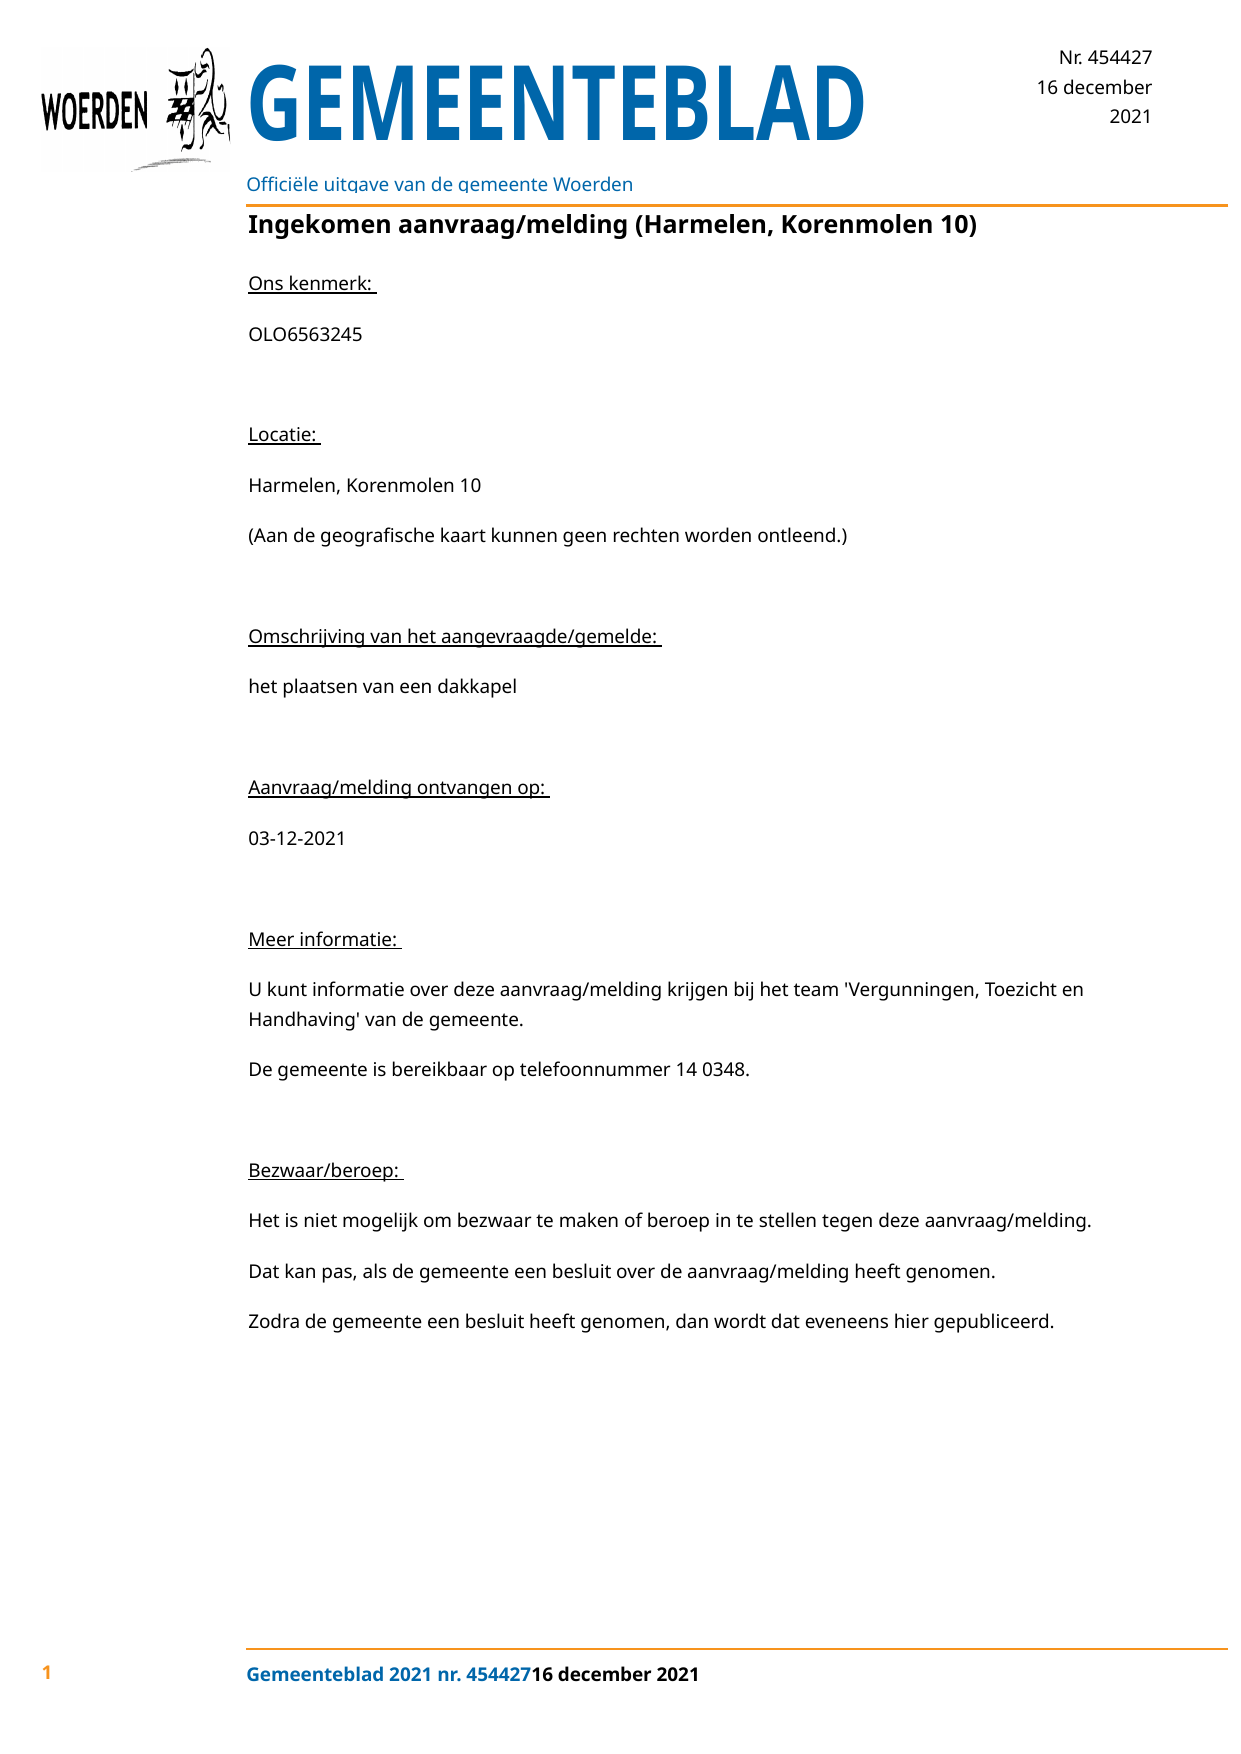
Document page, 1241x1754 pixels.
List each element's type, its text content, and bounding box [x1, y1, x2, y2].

text Harmelen, Korenmolen 10 [248, 472, 1152, 498]
text het plaatsen van een dakkapel [248, 674, 1152, 699]
text Het is niet mogelijk om bezwaar te maken of beroep in te stellen tegen deze aanvraag/melding. [248, 1207, 1152, 1233]
text Aanvraag/melding ontvangen op: [248, 774, 1152, 800]
text Locatie: [248, 422, 1152, 447]
text Ingekomen aanvraag/melding (Harmelen, Korenmolen 10) [248, 207, 1152, 241]
text Omschrijving van het aangevraagde/gemelde: [248, 623, 1152, 649]
text De gemeente is bereikbaar op telefoonnummer 14 0348. [248, 1056, 1152, 1082]
text (Aan de geografische kaart kunnen geen rechten worden ontleend.) [248, 522, 1152, 548]
text Dat kan pas, als de gemeente een besluit over de aanvraag/melding heeft genomen. [248, 1258, 1152, 1283]
text 03-12-2021 [248, 825, 1152, 851]
text U kunt informatie over deze aanvraag/melding krijgen bij het team 'Vergunningen, Toezicht en Handhaving' van de gemeente. [248, 976, 1152, 1031]
text OLO6563245 [248, 321, 1152, 346]
text Bezwaar/beroep: [248, 1157, 1152, 1183]
text Meer informatie: [248, 926, 1152, 951]
text Zodra de gemeente een besluit heeft genomen, dan wordt dat eveneens hier gepubliceerd. [248, 1308, 1152, 1334]
text Ons kenmerk: [248, 270, 1152, 296]
picture [41, 47, 231, 172]
